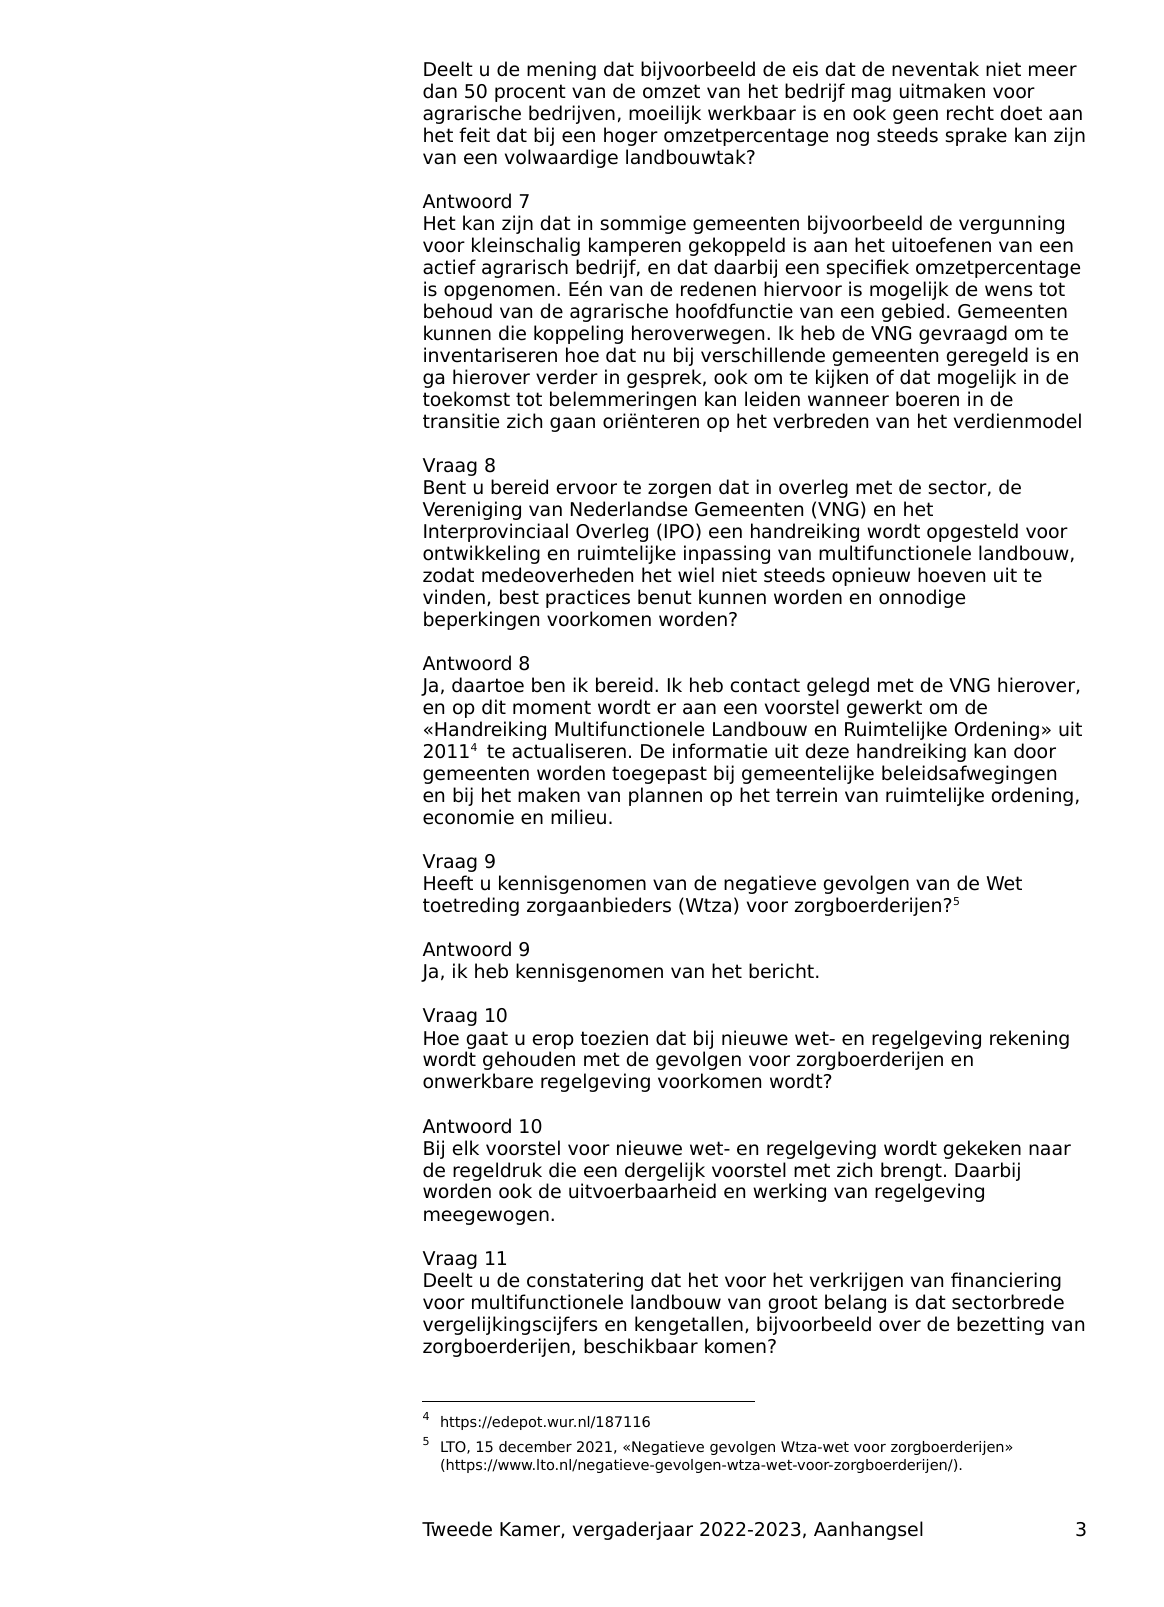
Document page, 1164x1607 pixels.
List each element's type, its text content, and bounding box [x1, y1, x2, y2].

text Heeft u kennisgenomen van de negatieve gevolgen van de Wet toetreding zorgaanbieders (Wtza) voor zorgboerderijen? [422, 873, 1087, 917]
text LTO, 15 december 2021, «Negatieve gevolgen Wtza-wet voor zorgboerderijen» (https://www.lto.nl/negatieve-gevolgen-wtza-wet-voor-zorgboerderijen/). [422, 1435, 1087, 1474]
text Ja, ik heb kennisgenomen van het bericht. [422, 961, 1087, 983]
text Antwoord 7 [422, 191, 1087, 213]
text Ja, daartoe ben ik bereid. Ik heb contact gelegd met de VNG hierover, en op dit moment wordt er aan een voorstel gewerkt om de «Handreiking Multifunctionele Landbouw en Ruimtelijke Ordening» uit 2011 te actualiseren. De informatie uit deze handreiking kan door gemeenten worden toegepast bij gemeentelijke beleidsafwegingen en bij het maken van plannen op het terrein van ruimtelijke ordening, economie en milieu. [422, 675, 1087, 829]
text Hoe gaat u erop toezien dat bij nieuwe wet- en regelgeving rekening wordt gehouden met de gevolgen voor zorgboerderijen en onwerkbare regelgeving voorkomen wordt? [422, 1027, 1087, 1093]
text Vraag 8 [422, 455, 1087, 477]
text Deelt u de mening dat bijvoorbeeld de eis dat de neventak niet meer dan 50 procent van de omzet van het bedrijf mag uitmaken voor agrarische bedrijven, moeilijk werkbaar is en ook geen recht doet aan het feit dat bij een hoger omzetpercentage nog steeds sprake kan zijn van een volwaardige landbouwtak? [422, 59, 1087, 169]
text Vraag 11 [422, 1248, 1087, 1269]
text Het kan zijn dat in sommige gemeenten bijvoorbeeld de vergunning voor kleinschalig kamperen gekoppeld is aan het uitoefenen van een actief agrarisch bedrijf, en dat daarbij een specifiek omzetpercentage is opgenomen. Eén van de redenen hiervoor is mogelijk de wens tot behoud van de agrarische hoofdfunctie van een gebied. Gemeenten kunnen die koppeling heroverwegen. Ik heb de VNG gevraagd om te inventariseren hoe dat nu bij verschillende gemeenten geregeld is en ga hierover verder in gesprek, ook om te kijken of dat mogelijk in de toekomst tot belemmeringen kan leiden wanneer boeren in de transitie zich gaan oriënteren op het verbreden van het verdienmodel [422, 213, 1087, 433]
text Deelt u de constatering dat het voor het verkrijgen van financiering voor multifunctionele landbouw van groot belang is dat sectorbrede vergelijkingscijfers en kengetallen, bijvoorbeeld over de bezetting van zorgboerderijen, beschikbaar komen? [422, 1269, 1087, 1357]
text Antwoord 10 [422, 1116, 1087, 1137]
text Bij elk voorstel voor nieuwe wet- en regelgeving wordt gekeken naar de regeldruk die een dergelijk voorstel met zich brengt. Daarbij worden ook de uitvoerbaarheid en werking van regelgeving meegewogen. [422, 1137, 1087, 1225]
text Vraag 10 [422, 1005, 1087, 1027]
text https://edepot.wur.nl/187116 [422, 1410, 1087, 1432]
text Bent u bereid ervoor te zorgen dat in overleg met de sector, de Vereniging van Nederlandse Gemeenten (VNG) en het Interprovinciaal Overleg (IPO) een handreiking wordt opgesteld voor ontwikkeling en ruimtelijke inpassing van multifunctionele landbouw, zodat medeoverheden het wiel niet steeds opnieuw hoeven uit te vinden, best practices benut kunnen worden en onnodige beperkingen voorkomen worden? [422, 477, 1087, 631]
text Antwoord 9 [422, 939, 1087, 961]
text Vraag 9 [422, 851, 1087, 873]
text Antwoord 8 [422, 653, 1087, 675]
